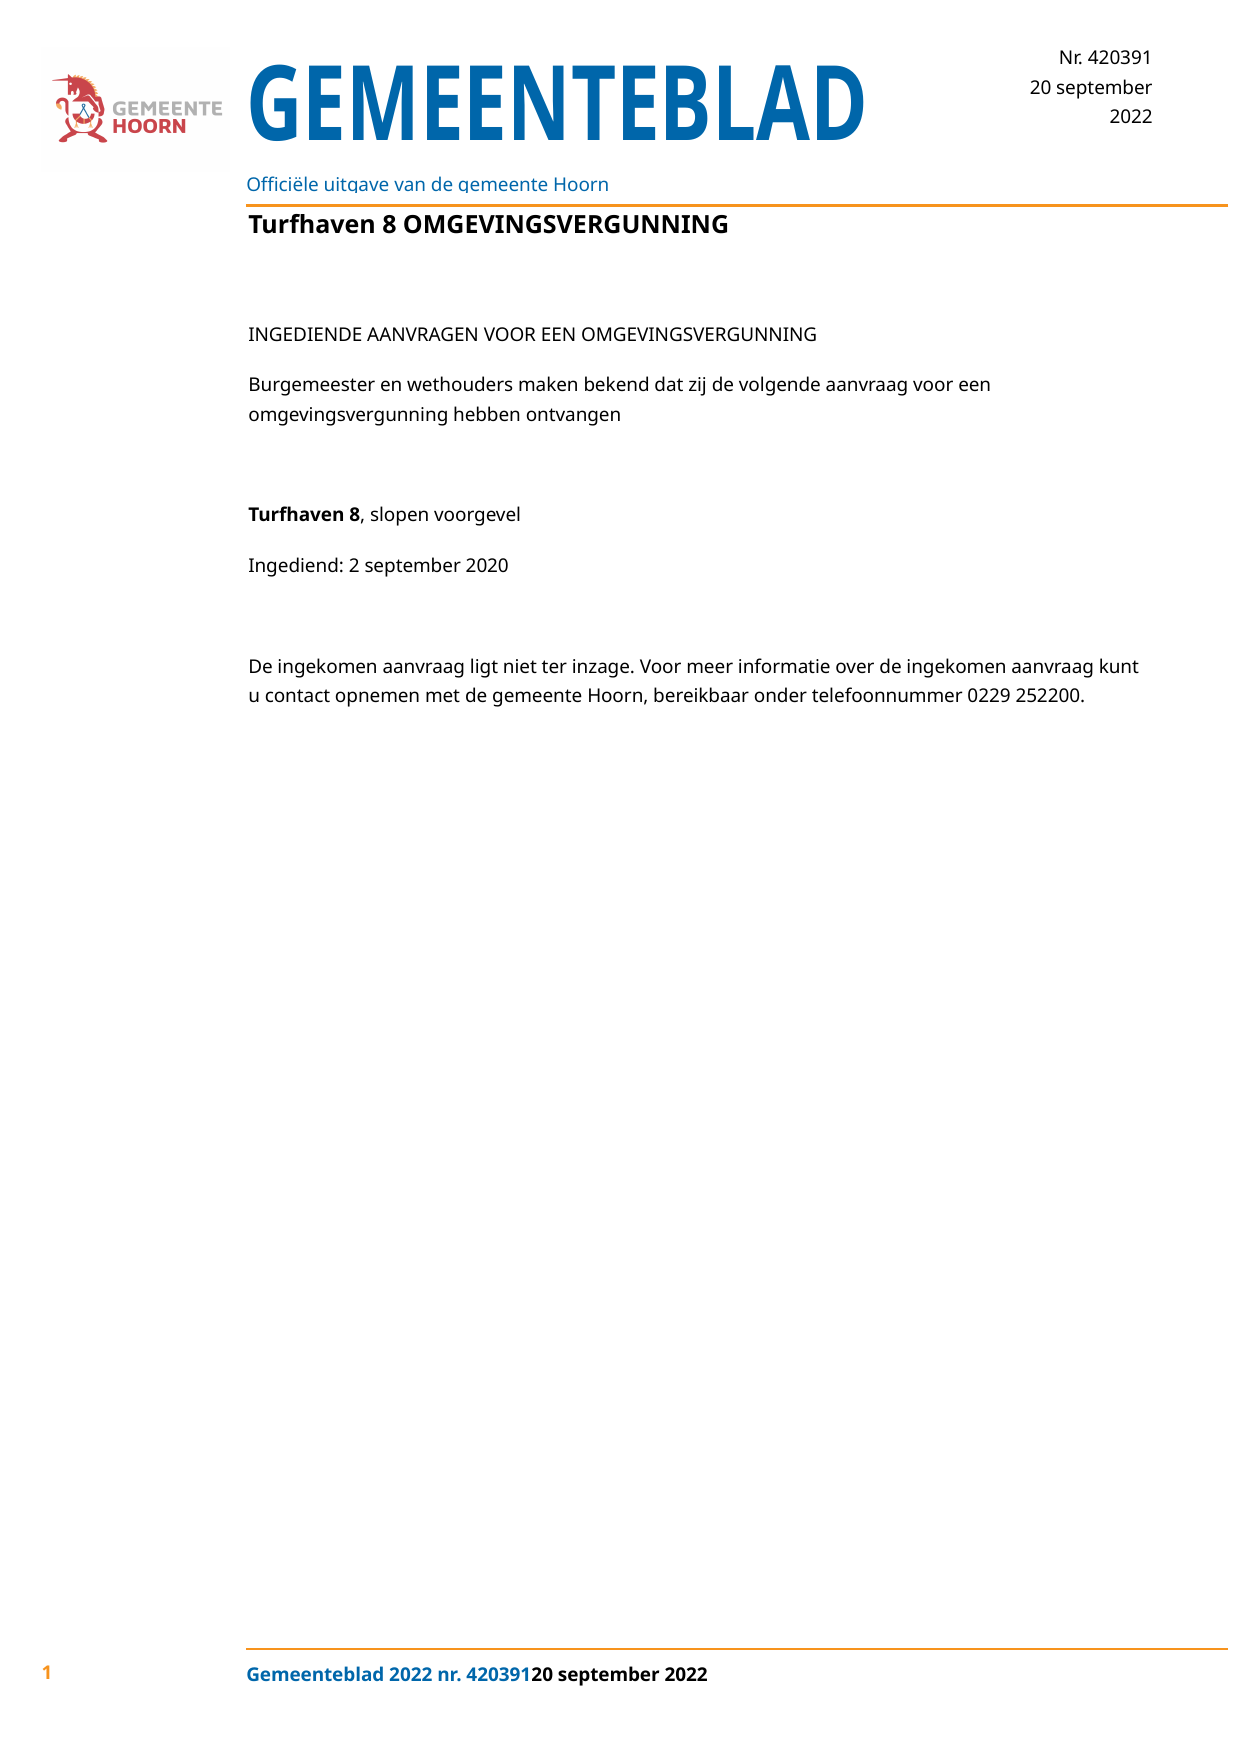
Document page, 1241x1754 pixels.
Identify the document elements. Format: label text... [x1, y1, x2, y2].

text INGEDIENDE AANVRAGEN VOOR EEN OMGEVINGSVERGUNNING [248, 321, 1152, 346]
text Burgemeester en wethouders maken bekend dat zij de volgende aanvraag voor een omgevingsvergunning hebben ontvangen [248, 371, 1152, 426]
text Ingediend: 2 september 2020 [248, 552, 1152, 578]
text De ingekomen aanvraag ligt niet ter inzage. Voor meer informatie over de ingekomen aanvraag kunt u contact opnemen met de gemeente Hoorn, bereikbaar onder telefoonnummer 0229 252200. [248, 653, 1152, 708]
text Turfhaven 8, slopen voorgevel [248, 502, 1152, 527]
picture [41, 47, 231, 172]
text Turfhaven 8 OMGEVINGSVERGUNNING [248, 207, 1152, 241]
